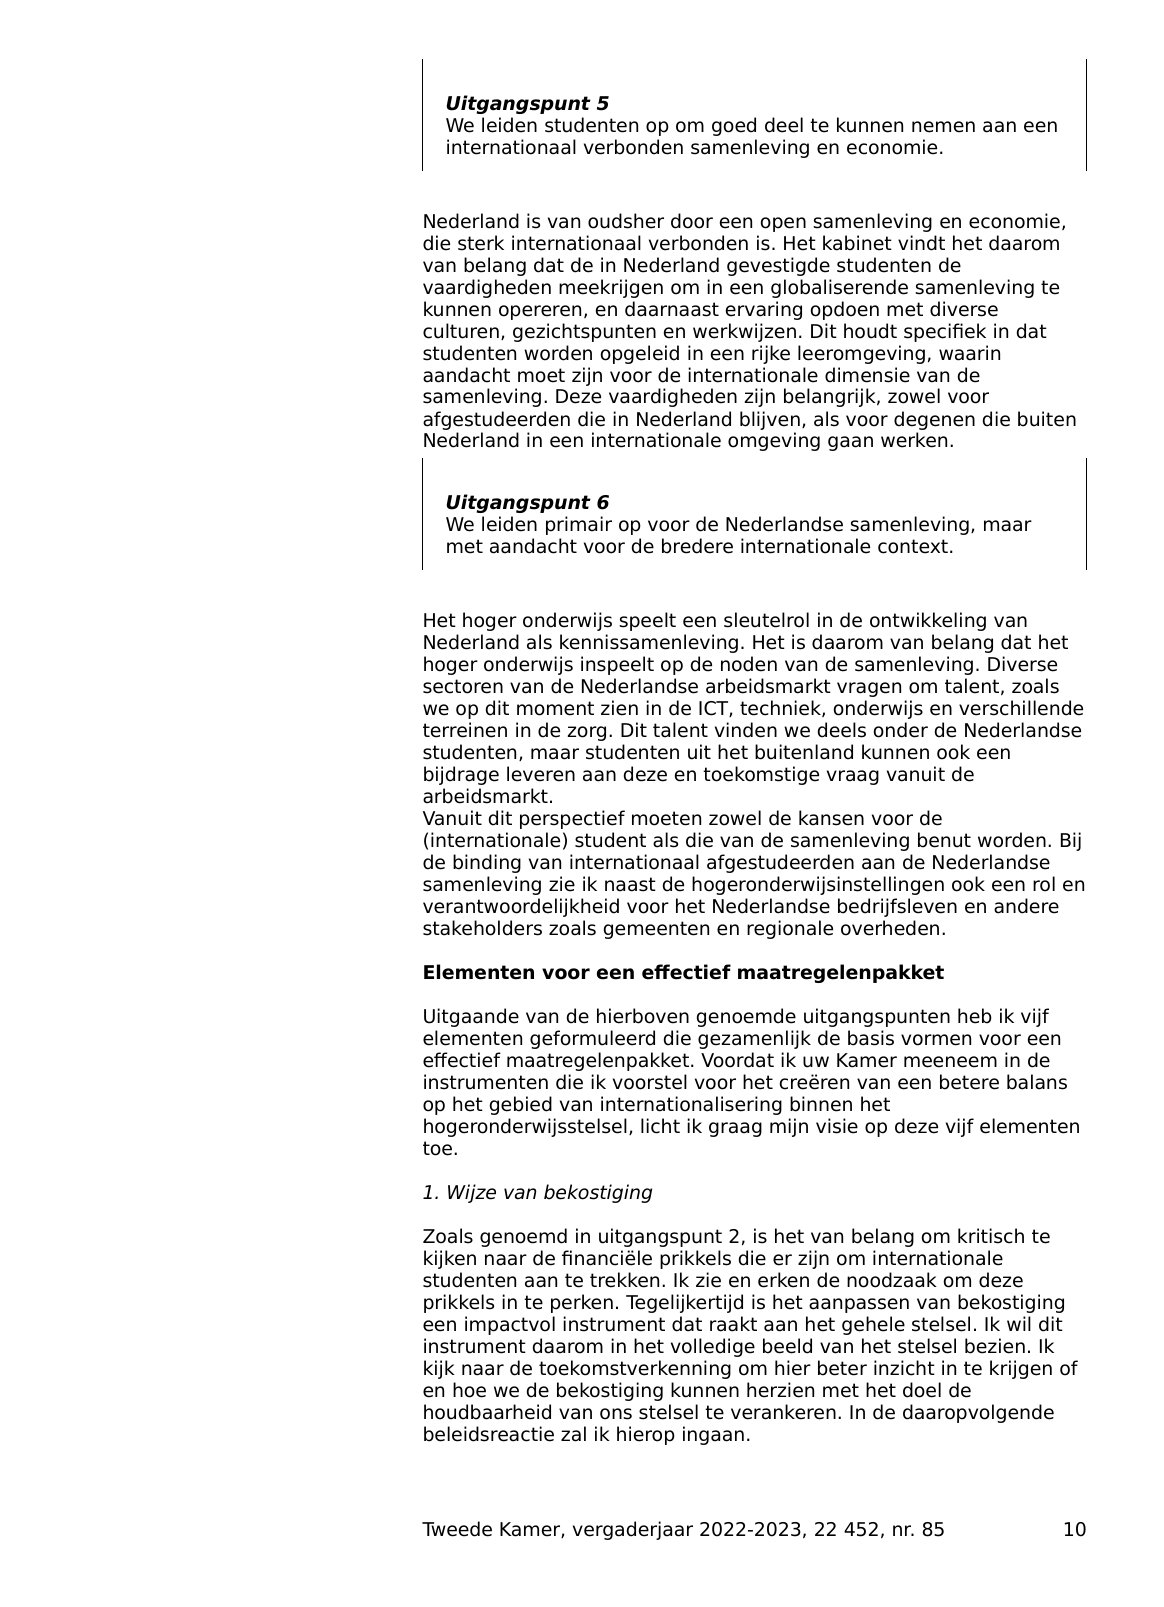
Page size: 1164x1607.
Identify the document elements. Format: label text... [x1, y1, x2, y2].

table_header Uitgangspunt 5 We leiden studenten op om goed deel te kunnen nemen aan een internationaal verbonden samenleving en economie. [423, 59, 1086, 171]
subtitle Elementen voor een effectief maatregelenpakket [422, 962, 1087, 984]
text Het hoger onderwijs speelt een sleutelrol in de ontwikkeling van Nederland als kennissamenleving. Het is daarom van belang dat het hoger onderwijs inspeelt op de noden van de samenleving. Diverse sectoren van de Nederlandse arbeidsmarkt vragen om talent, zoals we op dit moment zien in de ICT, techniek, onderwijs en verschillende terreinen in de zorg. Dit talent vinden we deels onder de Nederlandse studenten, maar studenten uit het buitenland kunnen ook een bijdrage leveren aan deze en toekomstige vraag vanuit de arbeidsmarkt. [422, 610, 1087, 808]
text Uitgaande van de hierboven genoemde uitgangspunten heb ik vijf elementen geformuleerd die gezamenlijk de basis vormen voor een effectief maatregelenpakket. Voordat ik uw Kamer meeneem in de instrumenten die ik voorstel voor het creëren van een betere balans op het gebied van internationalisering binnen het hogeronderwijsstelsel, licht ik graag mijn visie op deze vijf elementen toe. [422, 1006, 1087, 1160]
table_header Uitgangspunt 6 We leiden primair op voor de Nederlandse samenleving, maar met aandacht voor de bredere internationale context. [423, 458, 1086, 570]
text Vanuit dit perspectief moeten zowel de kansen voor de (internationale) student als die van de samenleving benut worden. Bij de binding van internationaal afgestudeerden aan de Nederlandse samenleving zie ik naast de hogeronderwijsinstellingen ook een rol en verantwoordelijkheid voor het Nederlandse bedrijfsleven en andere stakeholders zoals gemeenten en regionale overheden. [422, 808, 1087, 939]
subtitle 1. Wijze van bekostiging [422, 1182, 1087, 1204]
text Nederland is van oudsher door een open samenleving en economie, die sterk internationaal verbonden is. Het kabinet vindt het daarom van belang dat de in Nederland gevestigde studenten de vaardigheden meekrijgen om in een globaliserende samenleving te kunnen opereren, en daarnaast ervaring opdoen met diverse culturen, gezichtspunten en werkwijzen. Dit houdt specifiek in dat studenten worden opgeleid in een rijke leeromgeving, waarin aandacht moet zijn voor de internationale dimensie van de samenleving. Deze vaardigheden zijn belangrijk, zowel voor afgestudeerden die in Nederland blijven, als voor degenen die buiten Nederland in een internationale omgeving gaan werken. [422, 211, 1087, 452]
text Zoals genoemd in uitgangspunt 2, is het van belang om kritisch te kijken naar de financiële prikkels die er zijn om internationale studenten aan te trekken. Ik zie en erken de noodzaak om deze prikkels in te perken. Tegelijkertijd is het aanpassen van bekostiging een impactvol instrument dat raakt aan het gehele stelsel. Ik wil dit instrument daarom in het volledige beeld van het stelsel bezien. Ik kijk naar de toekomstverkenning om hier beter inzicht in te krijgen of en hoe we de bekostiging kunnen herzien met het doel de houdbaarheid van ons stelsel te verankeren. In de daaropvolgende beleidsreactie zal ik hierop ingaan. [422, 1226, 1087, 1446]
